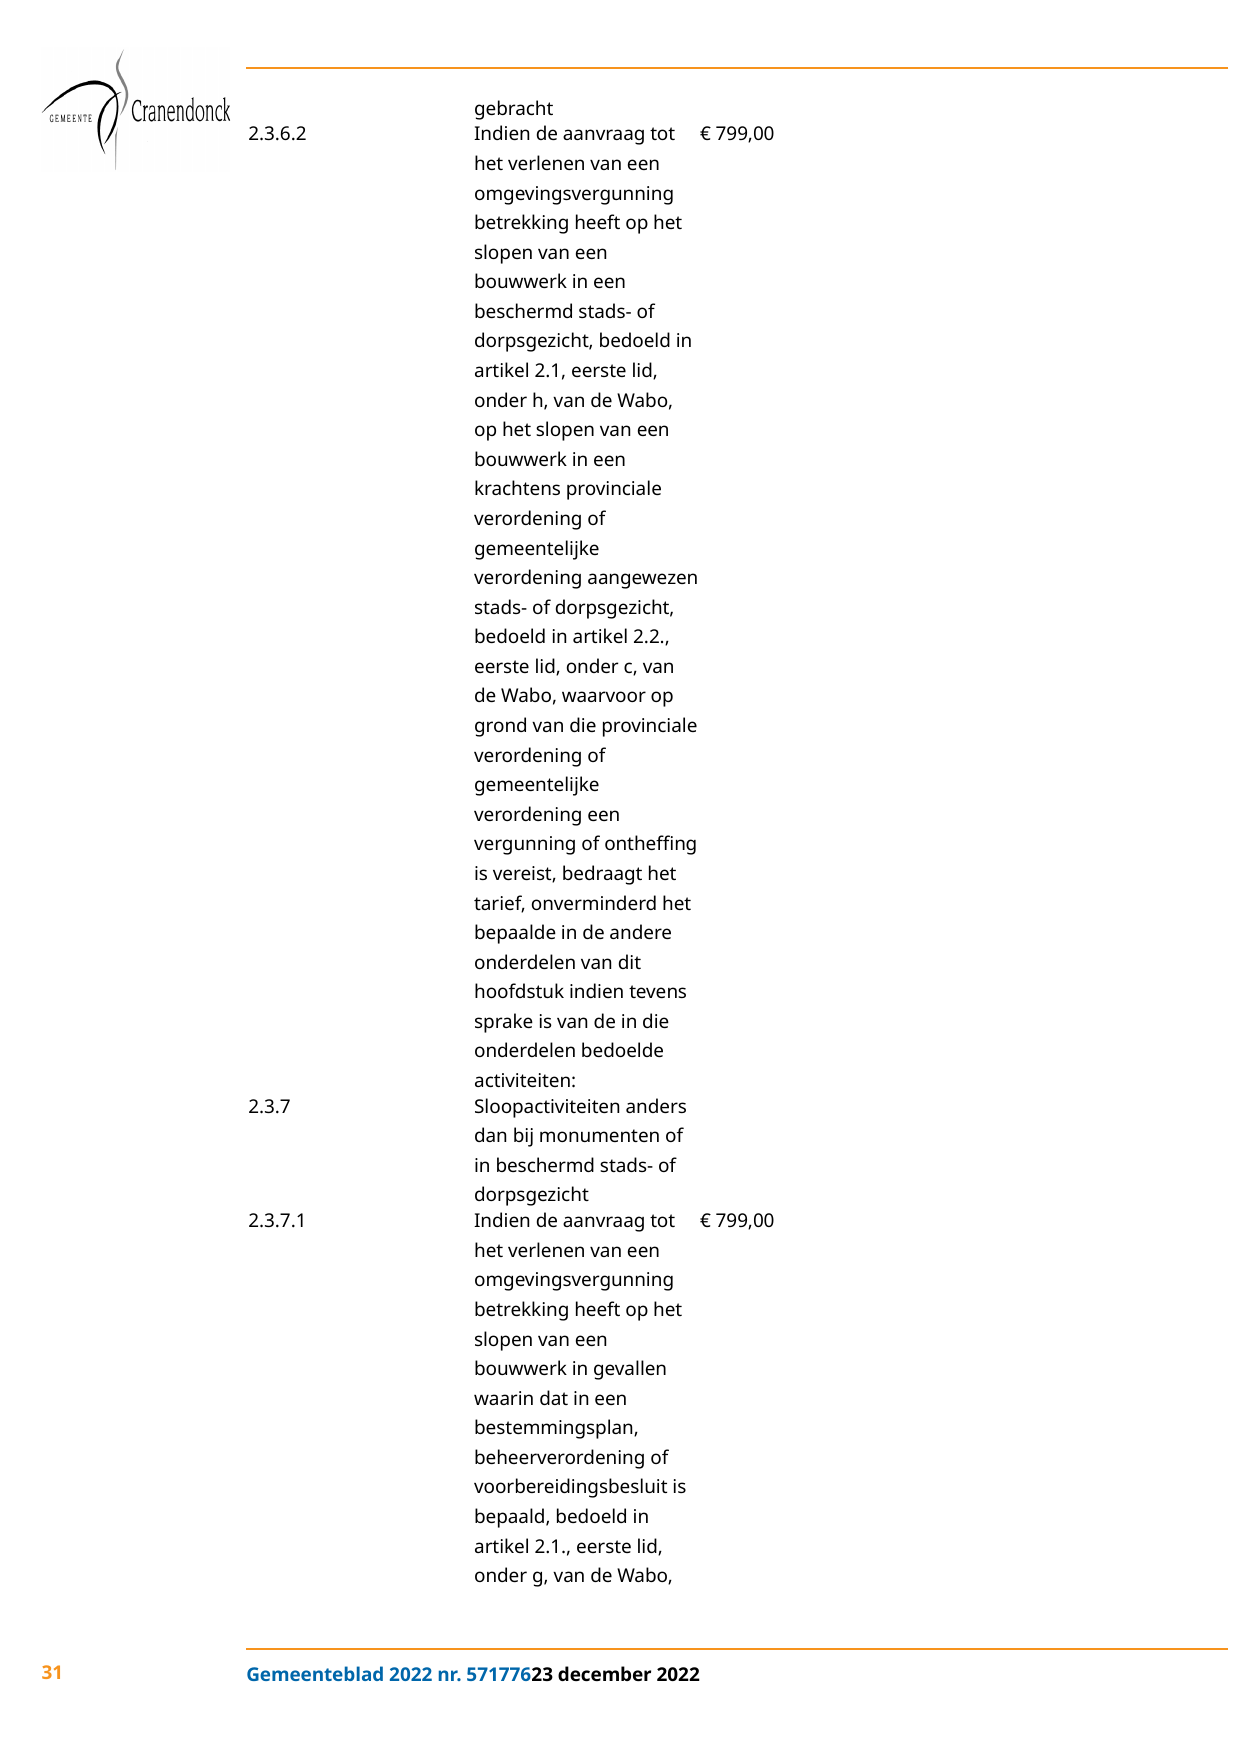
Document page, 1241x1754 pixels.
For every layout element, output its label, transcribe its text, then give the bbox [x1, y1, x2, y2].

table_cell 2.3.7 [248, 1093, 474, 1207]
table_cell 2.3.6.2 [248, 121, 474, 1093]
picture [41, 47, 231, 172]
table_cell € 799,00 [700, 1208, 926, 1588]
table_cell [926, 1093, 1152, 1207]
table_cell [700, 1093, 926, 1207]
table_cell [248, 95, 474, 121]
table_cell Sloopactiviteiten anders dan bij monumenten of in beschermd stads- of dorpsgezicht [474, 1093, 700, 1207]
table_cell [926, 121, 1152, 1093]
table_cell gebracht [474, 95, 700, 121]
table_cell Indien de aanvraag tot het verlenen van een omgevingsvergunning betrekking heeft op het slopen van een bouwwerk in een beschermd stads- of dorpsgezicht, bedoeld in artikel 2.1, eerste lid, onder h, van de Wabo, op het slopen van een bouwwerk in een krachtens provinciale verordening of gemeentelijke verordening aangewezen stads- of dorpsgezicht, bedoeld in artikel 2.2., eerste lid, onder c, van de Wabo, waarvoor op grond van die provinciale verordening of gemeentelijke verordening een vergunning of ontheffing is vereist, bedraagt het tarief, onverminderd het bepaalde in de andere onderdelen van dit hoofdstuk indien tevens sprake is van de in die onderdelen bedoelde activiteiten: [474, 121, 700, 1093]
table_cell 2.3.7.1 [248, 1208, 474, 1588]
table_cell [700, 95, 926, 121]
table_cell Indien de aanvraag tot het verlenen van een omgevingsvergunning betrekking heeft op het slopen van een bouwwerk in gevallen waarin dat in een bestemmingsplan, beheerverordening of voorbereidingsbesluit is bepaald, bedoeld in artikel 2.1., eerste lid, onder g, van de Wabo, [474, 1208, 700, 1588]
table_cell € 799,00 [700, 121, 926, 1093]
table_cell [926, 95, 1152, 121]
table_cell [926, 1208, 1152, 1588]
